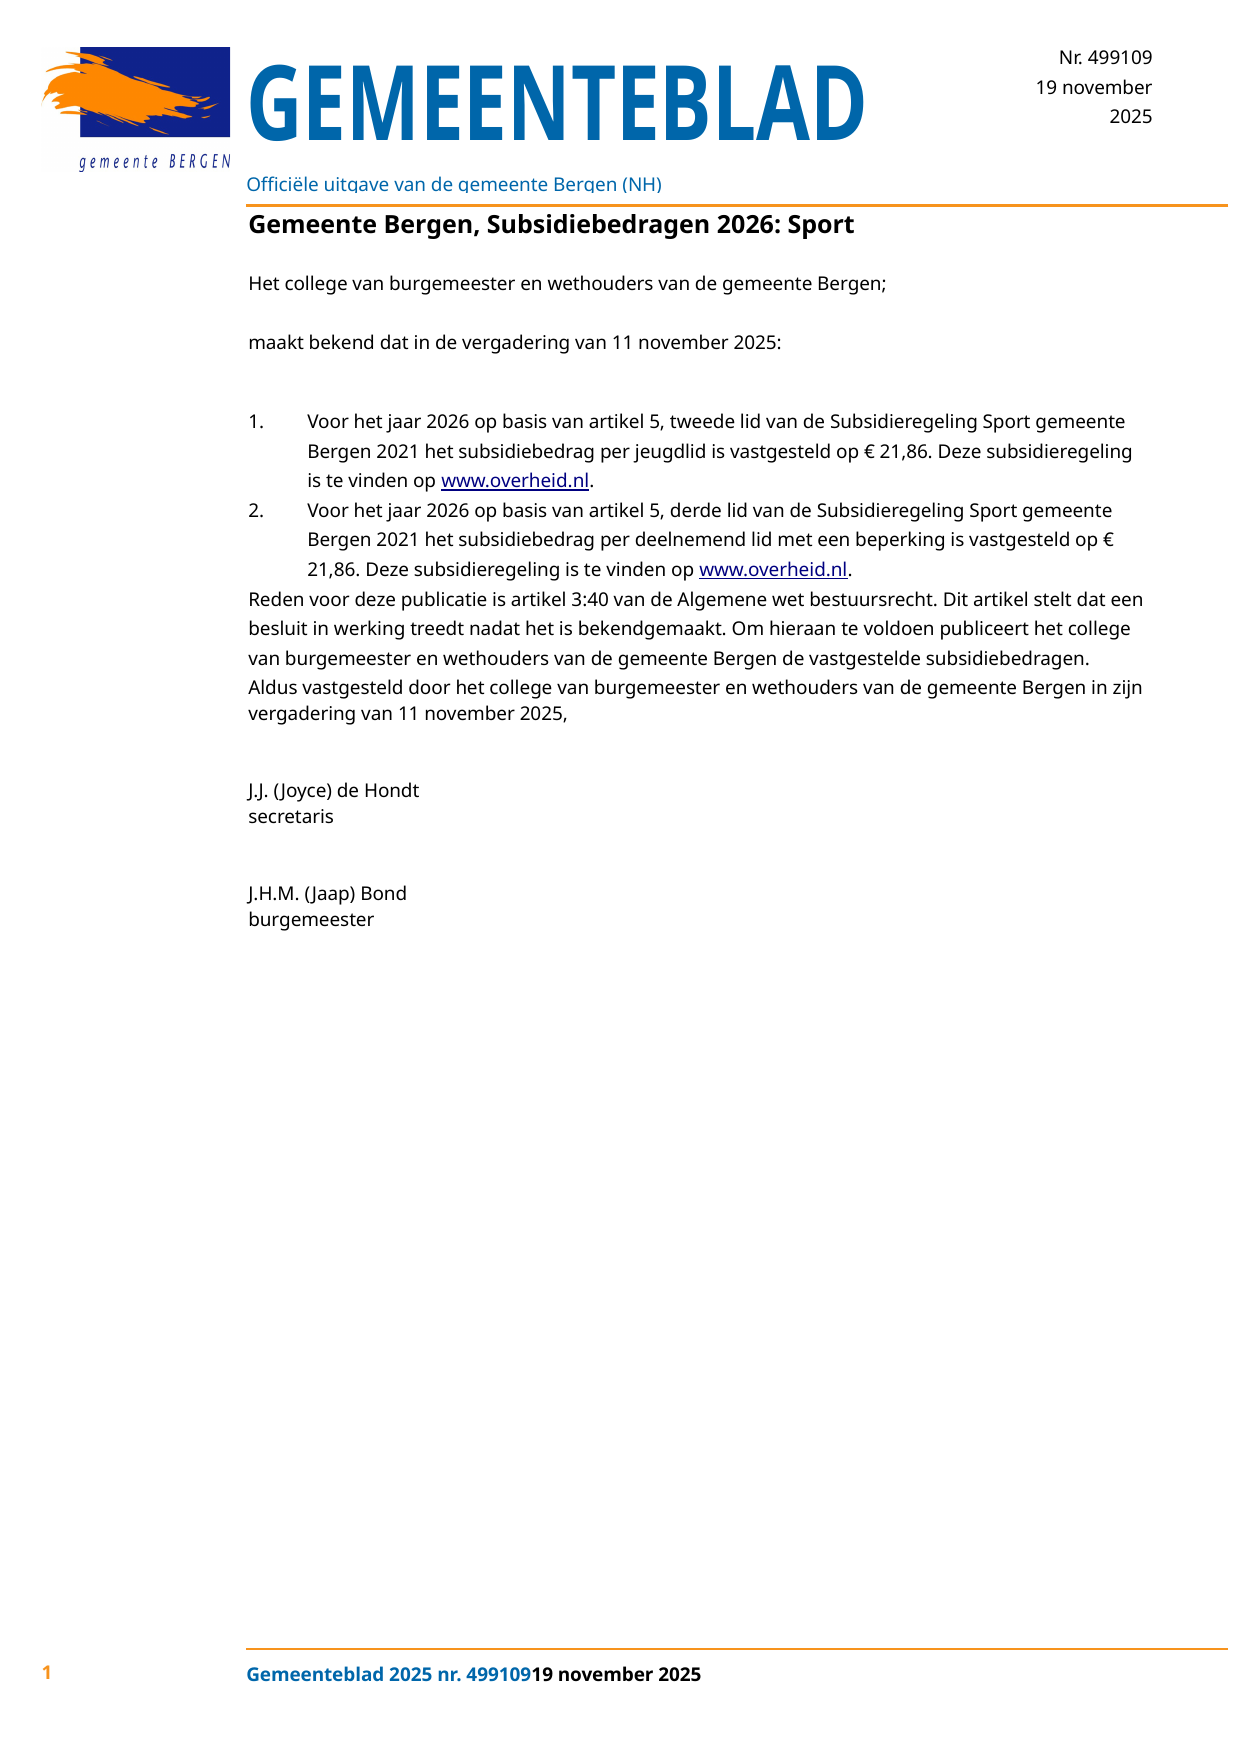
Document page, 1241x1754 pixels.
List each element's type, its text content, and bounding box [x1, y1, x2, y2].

text burgemeester [248, 906, 1152, 932]
list Voor het jaar 2026 op basis van artikel 5, derde lid van de Subsidieregeling Sport gemeente Bergen 2021 het subsidiebedrag per deelnemend lid met een beperking is vastgesteld op € 21,86. Deze subsidieregeling is te vinden op www.overheid.nl. [248, 497, 1152, 582]
text maakt bekend dat in de vergadering van 11 november 2025: [248, 329, 1152, 355]
list Voor het jaar 2026 op basis van artikel 5, tweede lid van de Subsidieregeling Sport gemeente Bergen 2021 het subsidiebedrag per jeugdlid is vastgesteld op € 21,86. Deze subsidieregeling is te vinden op www.overheid.nl. [248, 408, 1152, 493]
text J.J. (Joyce) de Hondt [248, 777, 1152, 803]
text J.H.M. (Jaap) Bond [248, 880, 1152, 906]
text Het college van burgemeester en wethouders van de gemeente Bergen; [248, 270, 1152, 296]
text Reden voor deze publicatie is artikel 3:40 van de Algemene wet bestuursrecht. Dit artikel stelt dat een besluit in werking treedt nadat het is bekendgemaakt. Om hieraan te voldoen publiceert het college van burgemeester en wethouders van de gemeente Bergen de vastgestelde subsidiebedragen. [248, 586, 1152, 671]
text Aldus vastgesteld door het college van burgemeester en wethouders van de gemeente Bergen in zijn vergadering van 11 november 2025, [248, 674, 1152, 726]
text secretaris [248, 803, 1152, 829]
text Gemeente Bergen, Subsidiebedragen 2026: Sport [248, 207, 1152, 241]
picture [41, 47, 231, 172]
